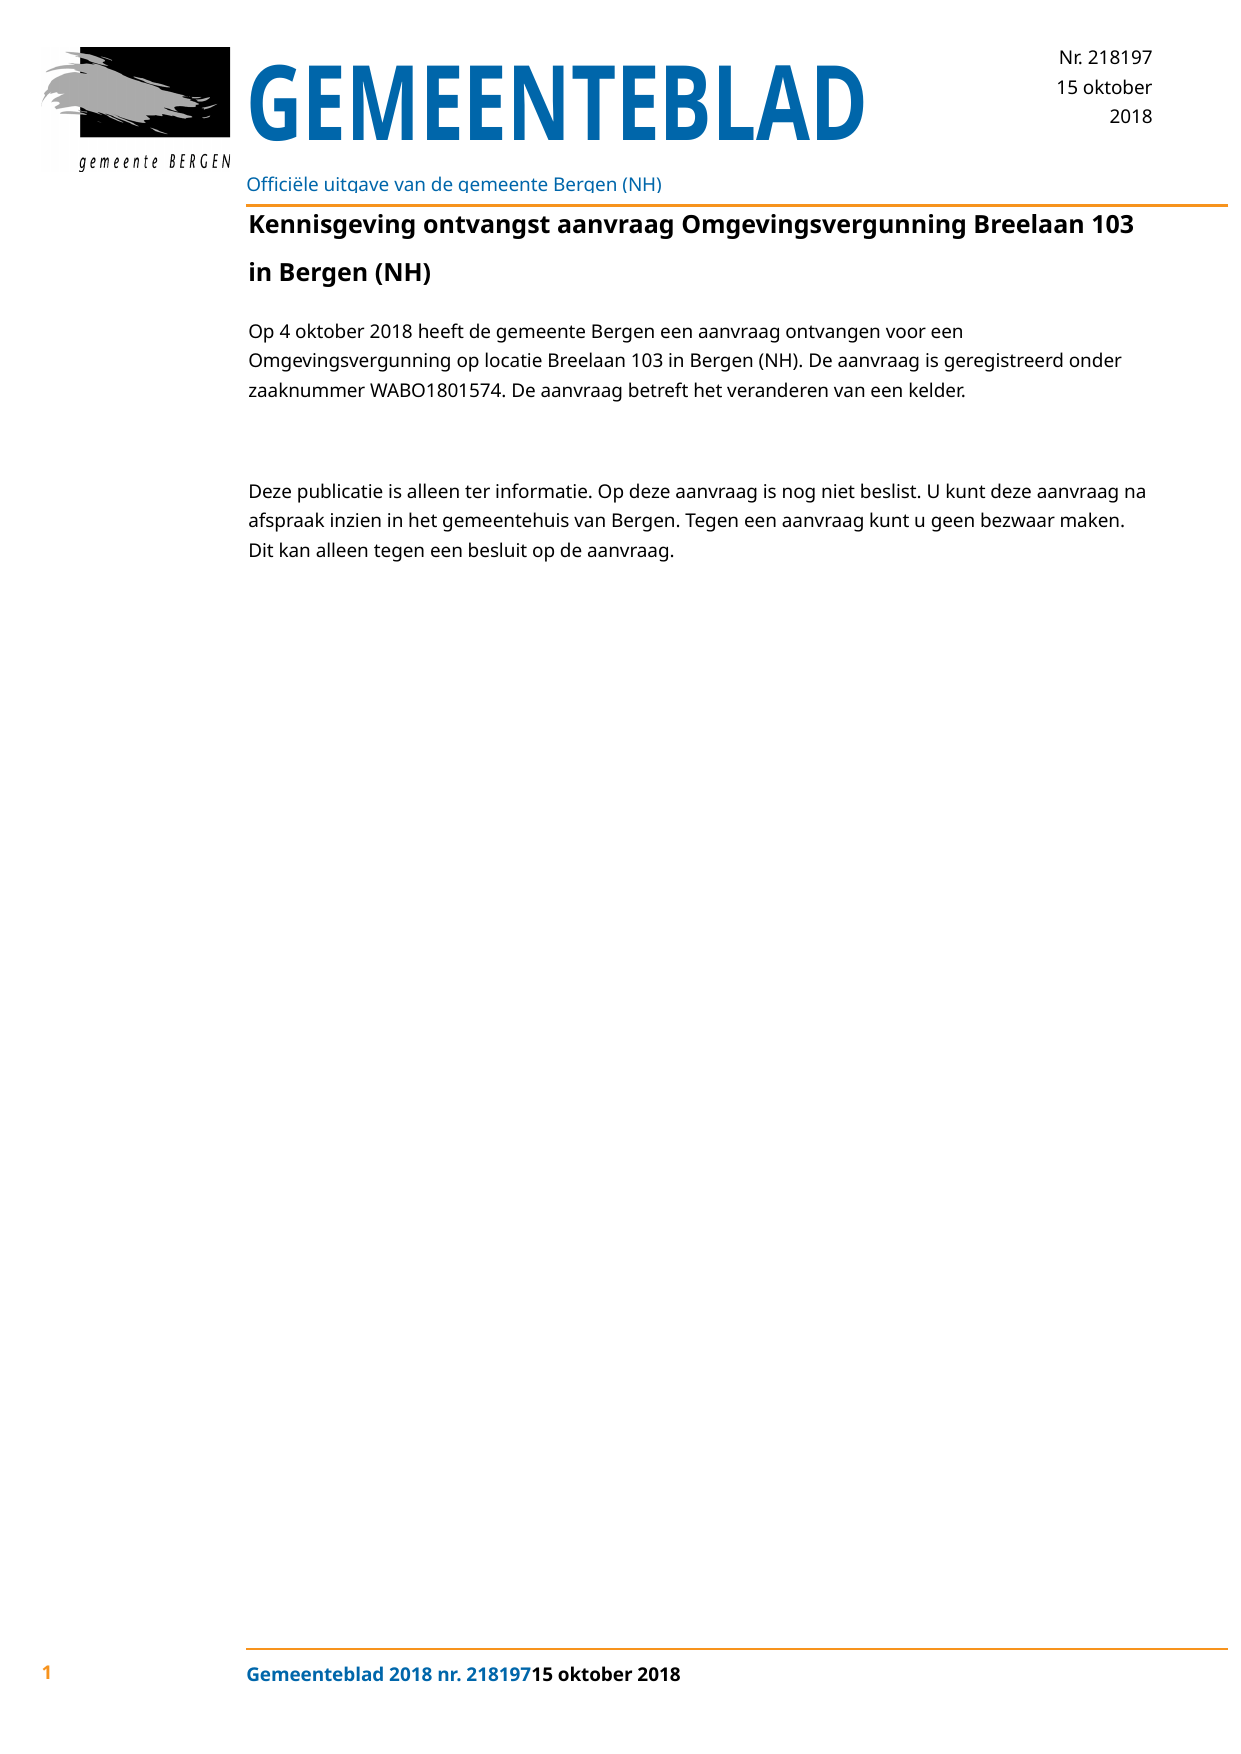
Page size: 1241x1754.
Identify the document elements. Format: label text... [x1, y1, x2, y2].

text Op 4 oktober 2018 heeft de gemeente Bergen een aanvraag ontvangen voor een Omgevingsvergunning op locatie Breelaan 103 in Bergen (NH). De aanvraag is geregistreerd onder zaaknummer WABO1801574. De aanvraag betreft het veranderen van een kelder. [248, 318, 1152, 403]
picture [41, 47, 231, 172]
text Deze publicatie is alleen ter informatie. Op deze aanvraag is nog niet beslist. U kunt deze aanvraag na afspraak inzien in het gemeentehuis van Bergen. Tegen een aanvraag kunt u geen bezwaar maken. Dit kan alleen tegen een besluit op de aanvraag. [248, 478, 1152, 563]
text Kennisgeving ontvangst aanvraag Omgevingsvergunning Breelaan 103 in Bergen (NH) [248, 207, 1152, 288]
